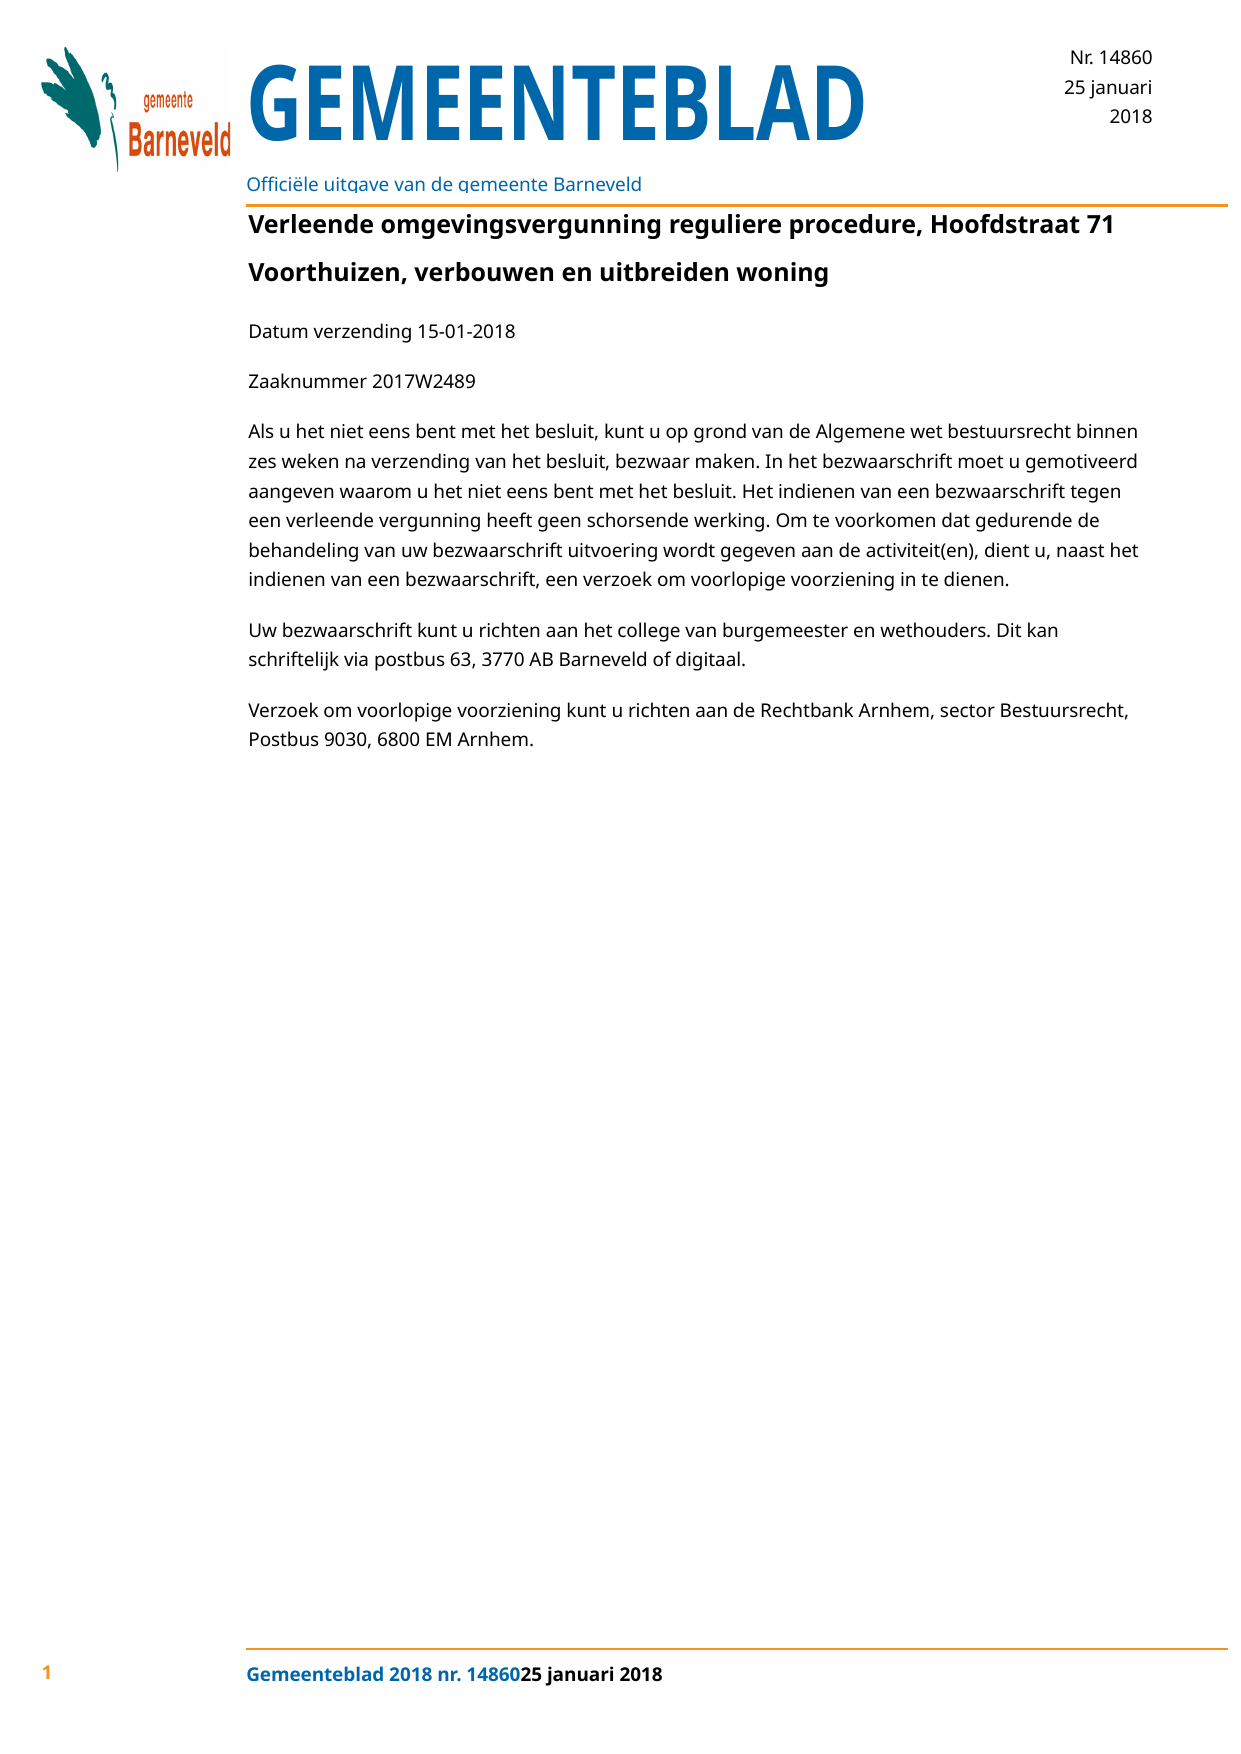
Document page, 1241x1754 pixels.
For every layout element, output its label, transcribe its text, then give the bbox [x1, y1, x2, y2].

picture [41, 47, 231, 172]
text Datum verzending 15-01-2018 [248, 318, 1152, 344]
text Uw bezwaarschrift kunt u richten aan het college van burgemeester en wethouders. Dit kan schriftelijk via postbus 63, 3770 AB Barneveld of digitaal. [248, 617, 1152, 672]
text Zaaknummer 2017W2489 [248, 368, 1152, 394]
text Als u het niet eens bent met het besluit, kunt u op grond van de Algemene wet bestuursrecht binnen zes weken na verzending van het besluit, bezwaar maken. In het bezwaarschrift moet u gemotiveerd aangeven waarom u het niet eens bent met het besluit. Het indienen van een bezwaarschrift tegen een verleende vergunning heeft geen schorsende werking. Om te voorkomen dat gedurende de behandeling van uw bezwaarschrift uitvoering wordt gegeven aan de activiteit(en), dient u, naast het indienen van een bezwaarschrift, een verzoek om voorlopige voorziening in te dienen. [248, 419, 1152, 592]
text Verleende omgevingsvergunning reguliere procedure, Hoofdstraat 71 Voorthuizen, verbouwen en uitbreiden woning [248, 207, 1152, 288]
text Verzoek om voorlopige voorziening kunt u richten aan de Rechtbank Arnhem, sector Bestuursrecht, Postbus 9030, 6800 EM Arnhem. [248, 697, 1152, 752]
